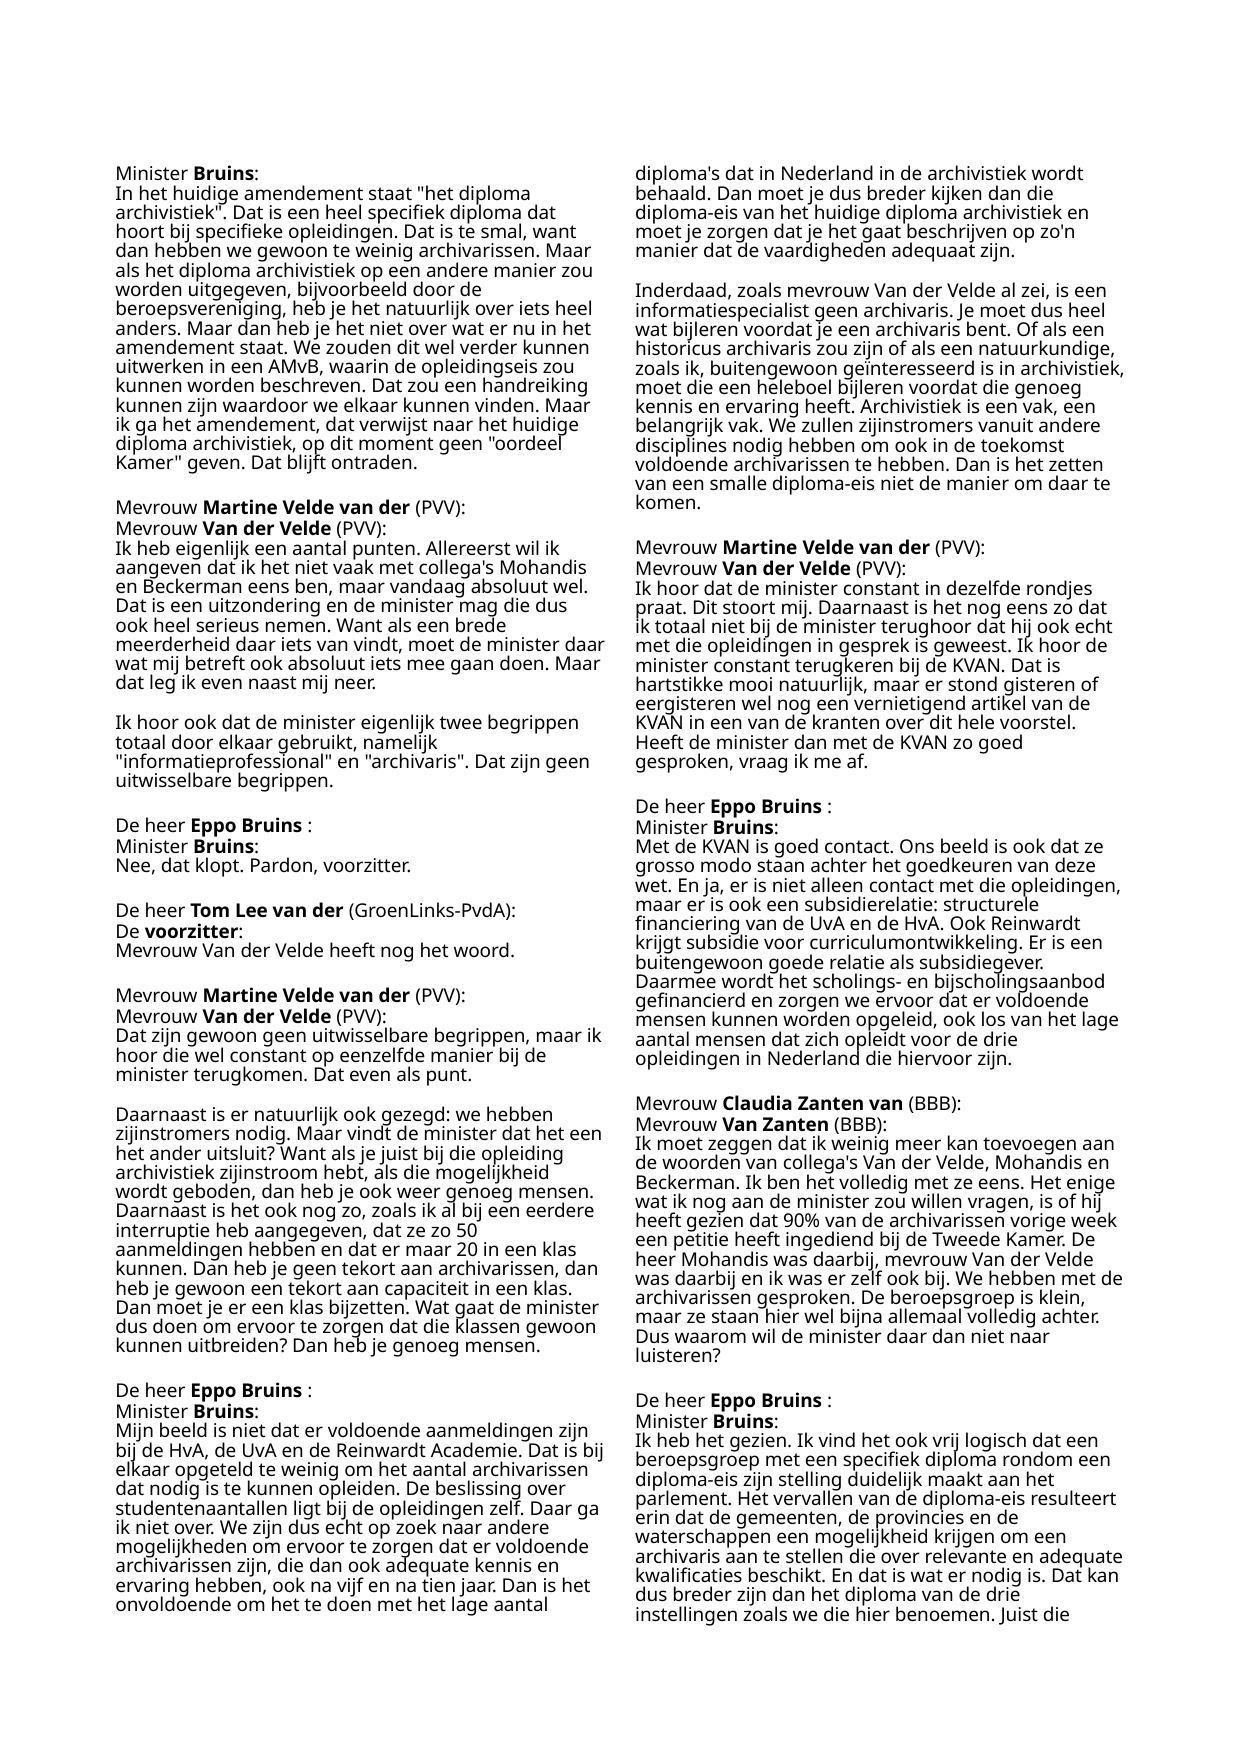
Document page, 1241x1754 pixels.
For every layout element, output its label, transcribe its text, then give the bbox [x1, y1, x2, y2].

text Ik moet zeggen dat ik weinig meer kan toevoegen aan de woorden van collega's Van der Velde, Mohandis en Beckerman. Ik ben het volledig met ze eens. Het enige wat ik nog aan de minister zou willen vragen, is of hij heeft gezien dat 90% van de archivarissen vorige week een petitie heeft ingediend bij de Tweede Kamer. De heer Mohandis was daarbij, mevrouw Van der Velde was daarbij en ik was er zelf ook bij. We hebben met de archivarissen gesproken. De beroepsgroep is klein, maar ze staan hier wel bijna allemaal volledig achter. Dus waarom wil de minister daar dan niet naar luisteren? [635, 1135, 1125, 1366]
text De heer Eppo Bruins : [115, 812, 605, 838]
text De heer Tom Lee van der (GroenLinks-PvdA): [115, 897, 605, 923]
text Minister Bruins: [635, 819, 1125, 838]
text Mevrouw Van der Velde (PVV): [635, 560, 1125, 579]
text Mevrouw Van der Velde (PVV): [115, 1008, 605, 1027]
text Minister Bruins: [115, 1403, 605, 1422]
text Mevrouw Martine Velde van der (PVV): [115, 494, 605, 520]
text Ik heb eigenlijk een aantal punten. Allereerst wil ik aangeven dat ik het niet vaak met collega's Mohandis en Beckerman eens ben, maar vandaag absoluut wel. Dat is een uitzondering en de minister mag die dus ook heel serieus nemen. Want als een brede meerderheid daar iets van vindt, moet de minister daar wat mij betreft ook absoluut iets mee gaan doen. Maar dat leg ik even naast mij neer. [115, 539, 605, 694]
text Mijn beeld is niet dat er voldoende aanmeldingen zijn bij de HvA, de UvA en de Reinwardt Academie. Dat is bij elkaar opgeteld te weinig om het aantal archivarissen dat nodig is te kunnen opleiden. De beslissing over studentenaantallen ligt bij de opleidingen zelf. Daar ga ik niet over. We zijn dus echt op zoek naar andere mogelijkheden om ervoor te zorgen dat er voldoende archivarissen zijn, die dan ook adequate kennis en ervaring hebben, ook na vijf en na tien jaar. Dan is het onvoldoende om het te doen met het lage aantal [115, 1422, 605, 1615]
text Ik hoor ook dat de minister eigenlijk twee begrippen totaal door elkaar gebruikt, namelijk "informatieprofessional" en "archivaris". Dat zijn geen uitwisselbare begrippen. [115, 714, 605, 791]
text Minister Bruins: [115, 165, 605, 184]
text In het huidige amendement staat "het diploma archivistiek". Dat is een heel specifiek diploma dat hoort bij specifieke opleidingen. Dat is te smal, want dan hebben we gewoon te weinig archivarissen. Maar als het diploma archivistiek op een andere manier zou worden uitgegeven, bijvoorbeeld door de beroepsvereniging, heb je het natuurlijk over iets heel anders. Maar dan heb je het niet over wat er nu in het amendement staat. We zouden dit wel verder kunnen uitwerken in een AMvB, waarin de opleidingseis zou kunnen worden beschreven. Dat zou een handreiking kunnen zijn waardoor we elkaar kunnen vinden. Maar ik ga het amendement, dat verwijst naar het huidige diploma archivistiek, op dit moment geen "oordeel Kamer" geven. Dat blijft ontraden. [115, 184, 605, 474]
text Inderdaad, zoals mevrouw Van der Velde al zei, is een informatiespecialist geen archivaris. Je moet dus heel wat bijleren voordat je een archivaris bent. Of als een historicus archivaris zou zijn of als een natuurkundige, zoals ik, buitengewoon geïnteresseerd is in archivistiek, moet die een heleboel bijleren voordat die genoeg kennis en ervaring heeft. Archivistiek is een vak, een belangrijk vak. We zullen zijinstromers vanuit andere disciplines nodig hebben om ook in de toekomst voldoende archivarissen te hebben. Dan is het zetten van een smalle diploma-eis niet de manier om daar te komen. [635, 282, 1125, 514]
text Nee, dat klopt. Pardon, voorzitter. [115, 857, 605, 877]
text Dat zijn gewoon geen uitwisselbare begrippen, maar ik hoor die wel constant op eenzelfde manier bij de minister terugkomen. Dat even als punt. [115, 1027, 605, 1085]
text Mevrouw Van der Velde (PVV): [115, 520, 605, 539]
text Minister Bruins: [115, 838, 605, 857]
text Mevrouw Van der Velde heeft nog het woord. [115, 942, 605, 962]
text De voorzitter: [115, 923, 605, 942]
text Mevrouw Martine Velde van der (PVV): [115, 982, 605, 1008]
text De heer Eppo Bruins : [115, 1377, 605, 1403]
text Ik heb het gezien. Ik vind het ook vrij logisch dat een beroepsgroep met een specifiek diploma rondom een diploma-eis zijn stelling duidelijk maakt aan het parlement. Het vervallen van de diploma-eis resulteert erin dat de gemeenten, de provincies en de waterschappen een mogelijkheid krijgen om een archivaris aan te stellen die over relevante en adequate kwalificaties beschikt. En dat is wat er nodig is. Dat kan dus breder zijn dan het diploma van de drie instellingen zoals we die hier benoemen. Juist die [635, 1432, 1125, 1625]
text Mevrouw Claudia Zanten van (BBB): [635, 1090, 1125, 1116]
text De heer Eppo Bruins : [635, 793, 1125, 819]
text diploma's dat in Nederland in de archivistiek wordt behaald. Dan moet je dus breder kijken dan die diploma-eis van het huidige diploma archivistiek en moet je zorgen dat je het gaat beschrijven op zo'n manier dat de vaardigheden adequaat zijn. [635, 165, 1125, 262]
text Mevrouw Martine Velde van der (PVV): [635, 534, 1125, 560]
text Mevrouw Van Zanten (BBB): [635, 1116, 1125, 1135]
text Minister Bruins: [635, 1413, 1125, 1432]
text Ik hoor dat de minister constant in dezelfde rondjes praat. Dit stoort mij. Daarnaast is het nog eens zo dat ik totaal niet bij de minister terughoor dat hij ook echt met die opleidingen in gesprek is geweest. Ik hoor de minister constant terugkeren bij de KVAN. Dat is hartstikke mooi natuurlijk, maar er stond gisteren of eergisteren wel nog een vernietigend artikel van de KVAN in een van de kranten over dit hele voorstel. Heeft de minister dan met de KVAN zo goed gesproken, vraag ik me af. [635, 579, 1125, 772]
text De heer Eppo Bruins : [635, 1387, 1125, 1413]
text Met de KVAN is goed contact. Ons beeld is ook dat ze grosso modo staan achter het goedkeuren van deze wet. En ja, er is niet alleen contact met die opleidingen, maar er is ook een subsidierelatie: structurele financiering van de UvA en de HvA. Ook Reinwardt krijgt subsidie voor curriculumontwikkeling. Er is een buitengewoon goede relatie als subsidiegever. Daarmee wordt het scholings- en bijscholingsaanbod gefinancierd en zorgen we ervoor dat er voldoende mensen kunnen worden opgeleid, ook los van het lage aantal mensen dat zich opleidt voor de drie opleidingen in Nederland die hiervoor zijn. [635, 838, 1125, 1069]
text Daarnaast is er natuurlijk ook gezegd: we hebben zijinstromers nodig. Maar vindt de minister dat het een het ander uitsluit? Want als je juist bij die opleiding archivistiek zijinstroom hebt, als die mogelijkheid wordt geboden, dan heb je ook weer genoeg mensen. Daarnaast is het ook nog zo, zoals ik al bij een eerdere interruptie heb aangegeven, dat ze zo 50 aanmeldingen hebben en dat er maar 20 in een klas kunnen. Dan heb je geen tekort aan archivarissen, dan heb je gewoon een tekort aan capaciteit in een klas. Dan moet je er een klas bijzetten. Wat gaat de minister dus doen om ervoor te zorgen dat die klassen gewoon kunnen uitbreiden? Dan heb je genoeg mensen. [115, 1106, 605, 1357]
